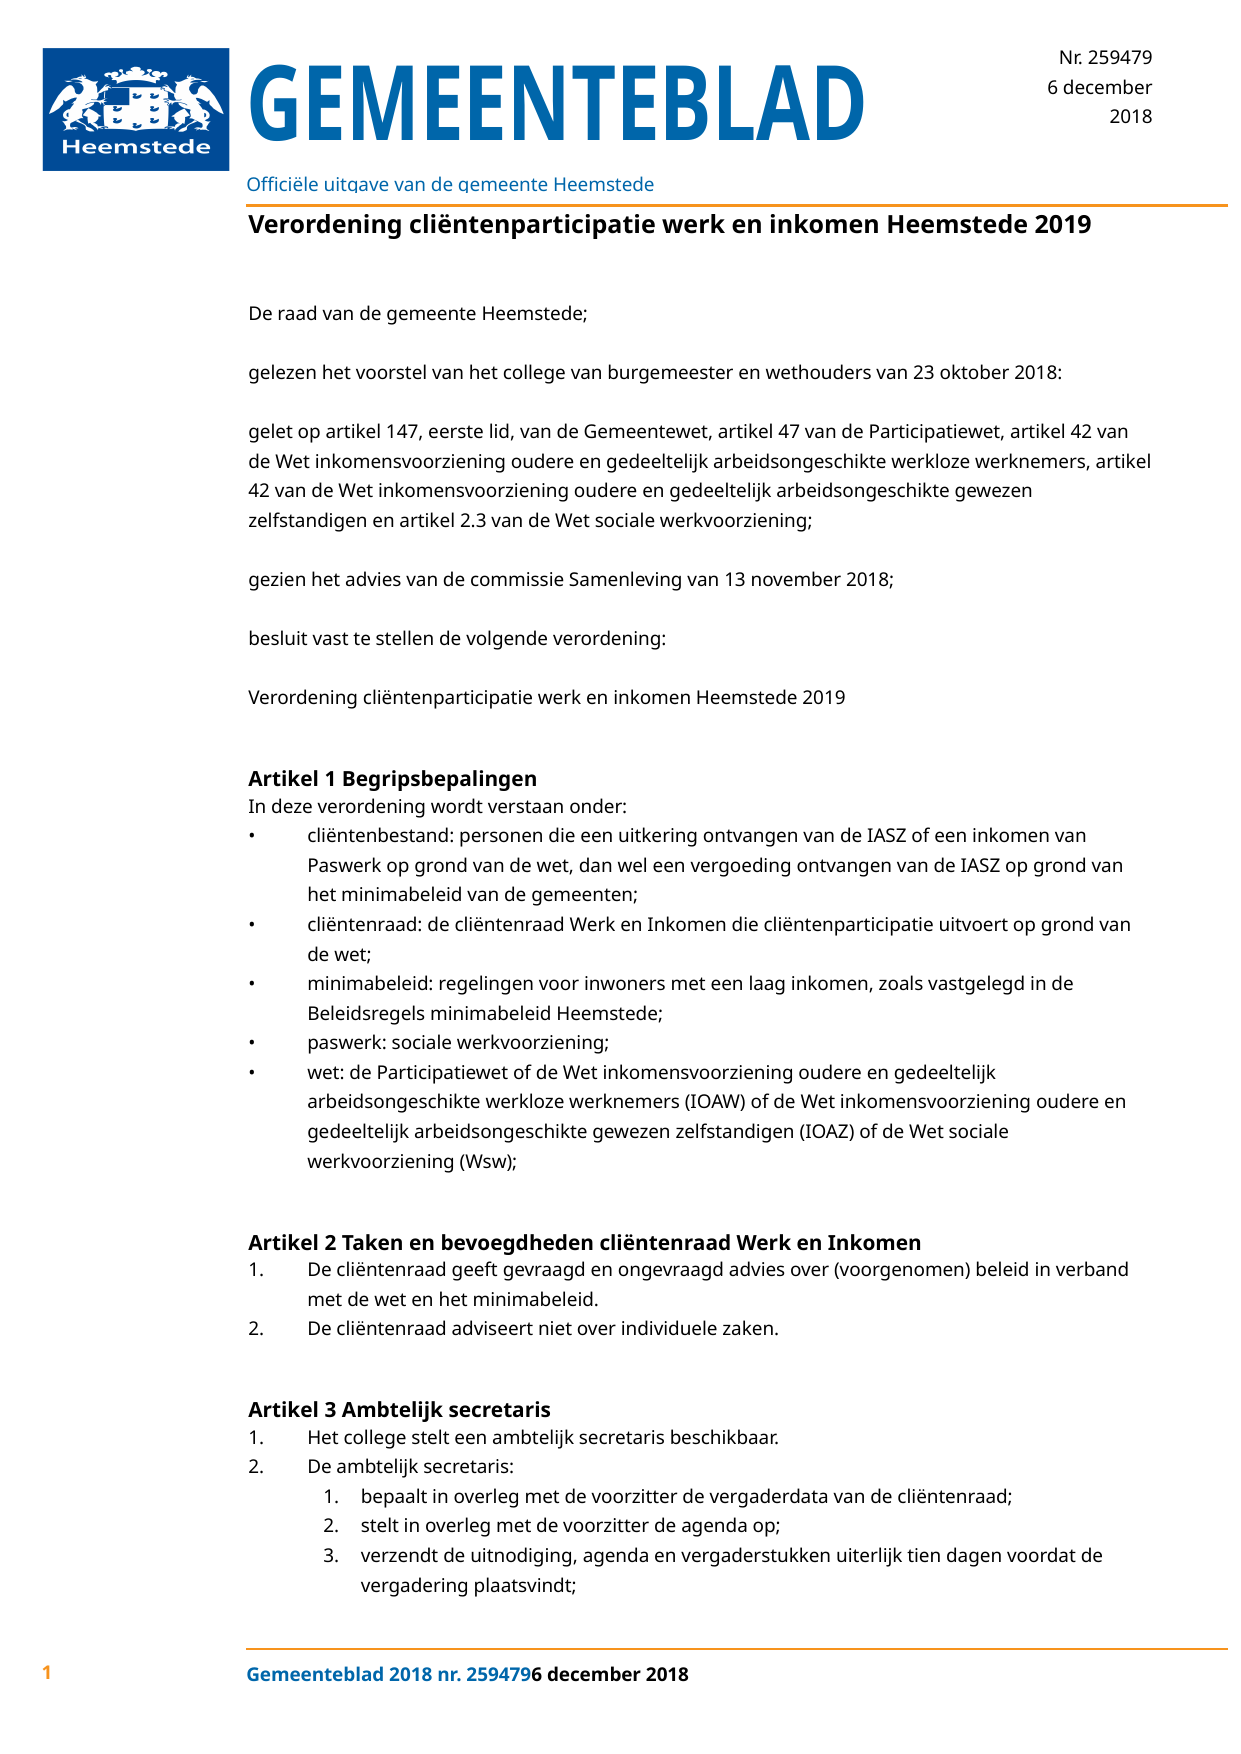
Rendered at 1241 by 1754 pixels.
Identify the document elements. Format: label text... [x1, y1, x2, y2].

text Verordening cliëntenparticipatie werk en inkomen Heemstede 2019 [248, 207, 1152, 241]
picture [41, 47, 231, 172]
list bepaalt in overleg met de voorzitter de vergaderdata van de cliëntenraad; [323, 1483, 1152, 1509]
list De cliëntenraad adviseert niet over individuele zaken. [248, 1316, 1152, 1341]
text gezien het advies van de commissie Samenleving van 13 november 2018; [248, 566, 1152, 592]
text Artikel 1 Begripsbepalingen [248, 764, 1152, 793]
list minimabeleid: regelingen voor inwoners met een laag inkomen, zoals vastgelegd in de Beleidsregels minimabeleid Heemstede; [248, 970, 1152, 1026]
text Artikel 2 Taken en bevoegdheden cliëntenraad Werk en Inkomen [248, 1228, 1152, 1256]
text gelezen het voorstel van het college van burgemeester en wethouders van 23 oktober 2018: [248, 359, 1152, 385]
list stelt in overleg met de voorzitter de agenda op; [323, 1513, 1152, 1538]
text besluit vast te stellen de volgende verordening: [248, 625, 1152, 651]
list cliëntenraad: de cliëntenraad Werk en Inkomen die cliëntenparticipatie uitvoert op grond van de wet; [248, 911, 1152, 967]
text De raad van de gemeente Heemstede; [248, 300, 1152, 326]
list cliëntenbestand: personen die een uitkering ontvangen van de IASZ of een inkomen van Paswerk op grond van de wet, dan wel een vergoeding ontvangen van de IASZ op grond van het minimabeleid van de gemeenten; [248, 822, 1152, 907]
text gelet op artikel 147, eerste lid, van de Gemeentewet, artikel 47 van de Participatiewet, artikel 42 van de Wet inkomensvoorziening oudere en gedeeltelijk arbeidsongeschikte werkloze werknemers, artikel 42 van de Wet inkomensvoorziening oudere en gedeeltelijk arbeidsongeschikte gewezen zelfstandigen en artikel 2.3 van de Wet sociale werkvoorziening; [248, 418, 1152, 533]
list wet: de Participatiewet of de Wet inkomensvoorziening oudere en gedeeltelijk arbeidsongeschikte werkloze werknemers (IOAW) of de Wet inkomensvoorziening oudere en gedeeltelijk arbeidsongeschikte gewezen zelfstandigen (IOAZ) of de Wet sociale werkvoorziening (Wsw); [248, 1059, 1152, 1174]
list De ambtelijk secretaris: [248, 1453, 1152, 1479]
text Verordening cliëntenparticipatie werk en inkomen Heemstede 2019 [248, 684, 1152, 710]
list verzendt de uitnodiging, agenda en vergaderstukken uiterlijk tien dagen voordat de vergadering plaatsvindt; [323, 1542, 1152, 1598]
list Het college stelt een ambtelijk secretaris beschikbaar. [248, 1424, 1152, 1450]
text Artikel 3 Ambtelijk secretaris [248, 1396, 1152, 1424]
list paswerk: sociale werkvoorziening; [248, 1029, 1152, 1055]
list De cliëntenraad geeft gevraagd en ongevraagd advies over (voorgenomen) beleid in verband met de wet en het minimabeleid. [248, 1256, 1152, 1312]
text In deze verordening wordt verstaan onder: [248, 793, 1152, 819]
